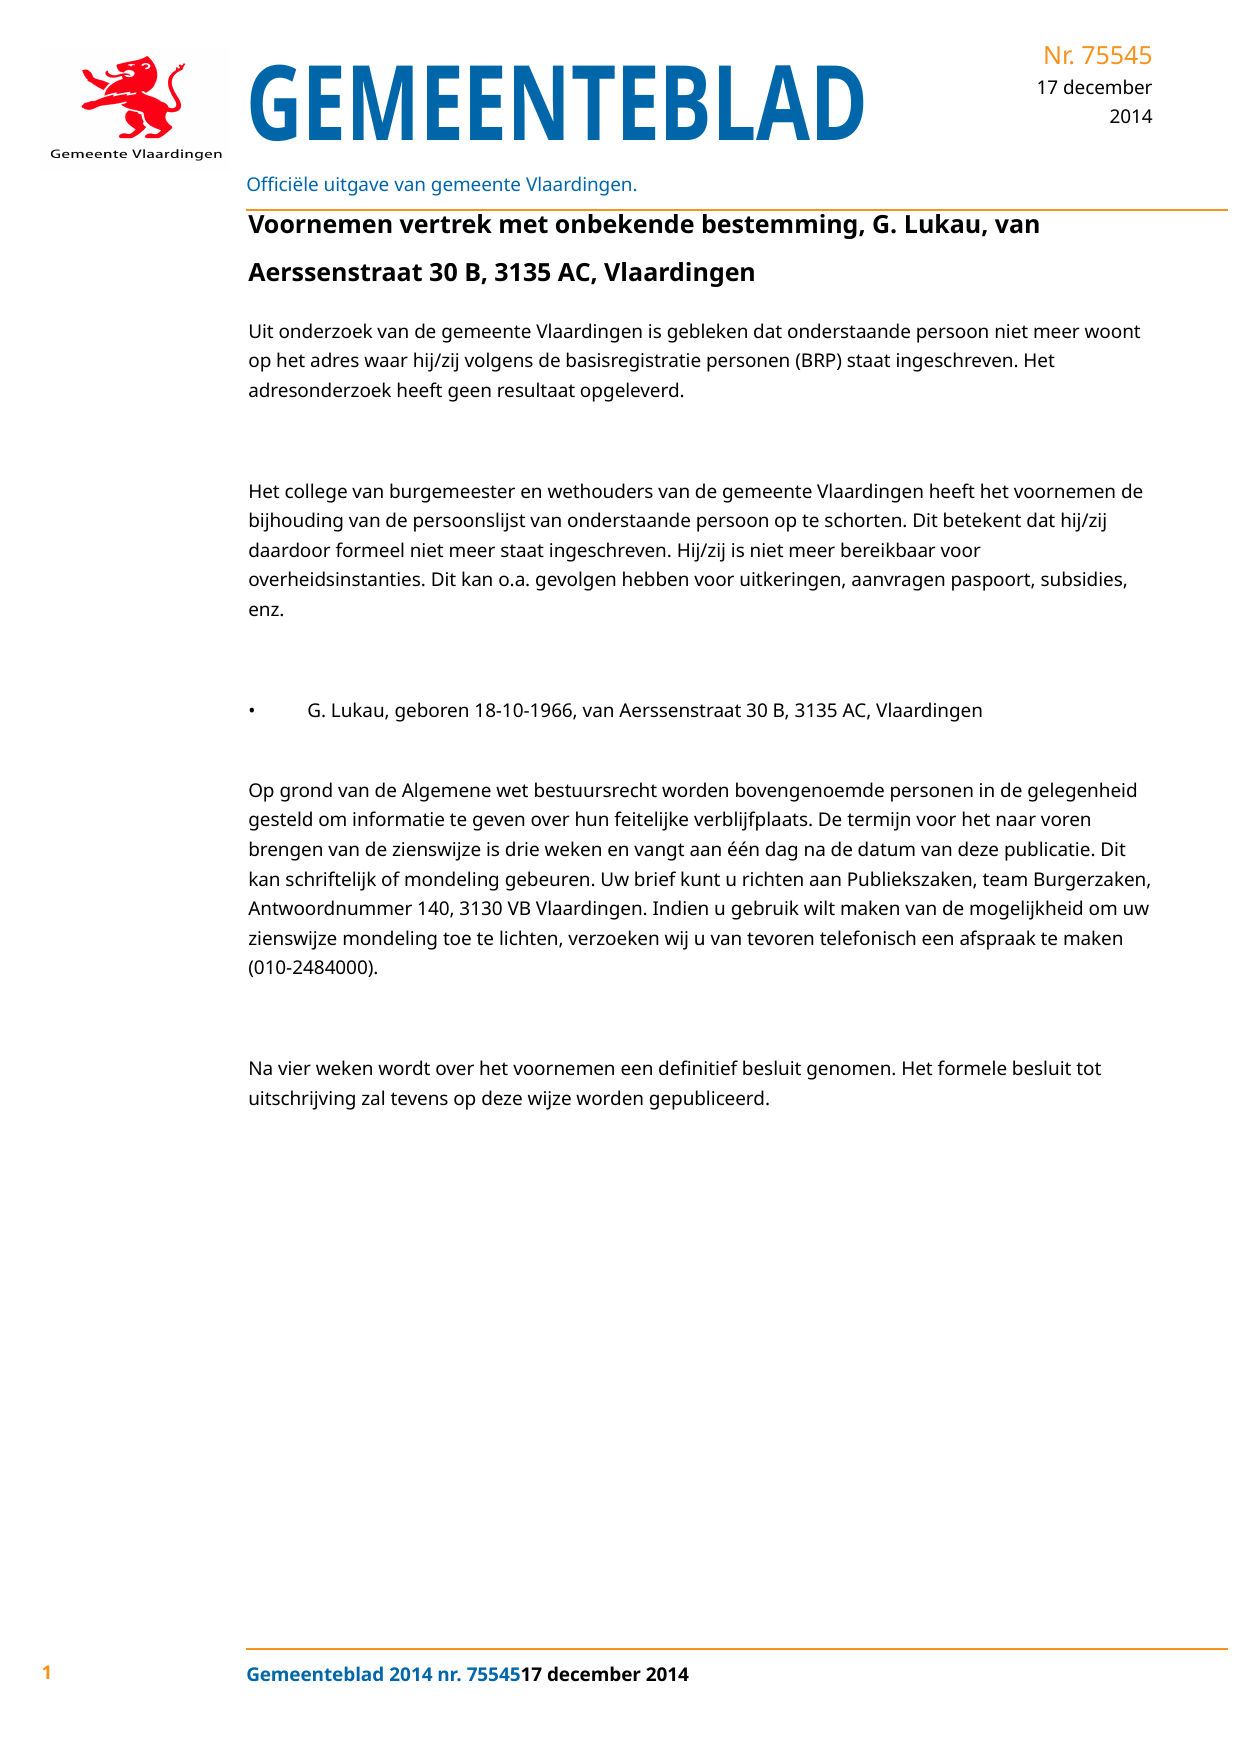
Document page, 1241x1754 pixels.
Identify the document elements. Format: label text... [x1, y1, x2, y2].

text Uit onderzoek van de gemeente Vlaardingen is gebleken dat onderstaande persoon niet meer woont op het adres waar hij/zij volgens de basisregistratie personen (BRP) staat ingeschreven. Het adresonderzoek heeft geen resultaat opgeleverd. [248, 318, 1152, 403]
picture [41, 47, 231, 172]
list G. Lukau, geboren 18-10-1966, van Aerssenstraat 30 B, 3135 AC, Vlaardingen [248, 697, 1152, 723]
text Het college van burgemeester en wethouders van de gemeente Vlaardingen heeft het voornemen de bijhouding van de persoonslijst van onderstaande persoon op te schorten. Dit betekent dat hij/zij daardoor formeel niet meer staat ingeschreven. Hij/zij is niet meer bereikbaar voor overheidsinstanties. Dit kan o.a. gevolgen hebben voor uitkeringen, aanvragen paspoort, subsidies, enz. [248, 478, 1152, 622]
text Op grond van de Algemene wet bestuursrecht worden bovengenoemde personen in de gelegenheid gesteld om informatie te geven over hun feitelijke verblijfplaats. De termijn voor het naar voren brengen van de zienswijze is drie weken en vangt aan één dag na de datum van deze publicatie. Dit kan schriftelijk of mondeling gebeuren. Uw brief kunt u richten aan Publiekszaken, team Burgerzaken, Antwoordnummer 140, 3130 VB Vlaardingen. Indien u gebruik wilt maken van de mogelijkheid om uw zienswijze mondeling toe te lichten, verzoeken wij u van tevoren telefonisch een afspraak te maken (010-2484000). [248, 777, 1152, 980]
text Voornemen vertrek met onbekende bestemming, G. Lukau, van Aerssenstraat 30 B, 3135 AC, Vlaardingen [248, 211, 1152, 288]
text Na vier weken wordt over het voornemen een definitief besluit genomen. Het formele besluit tot uitschrijving zal tevens op deze wijze worden gepubliceerd. [248, 1055, 1152, 1111]
